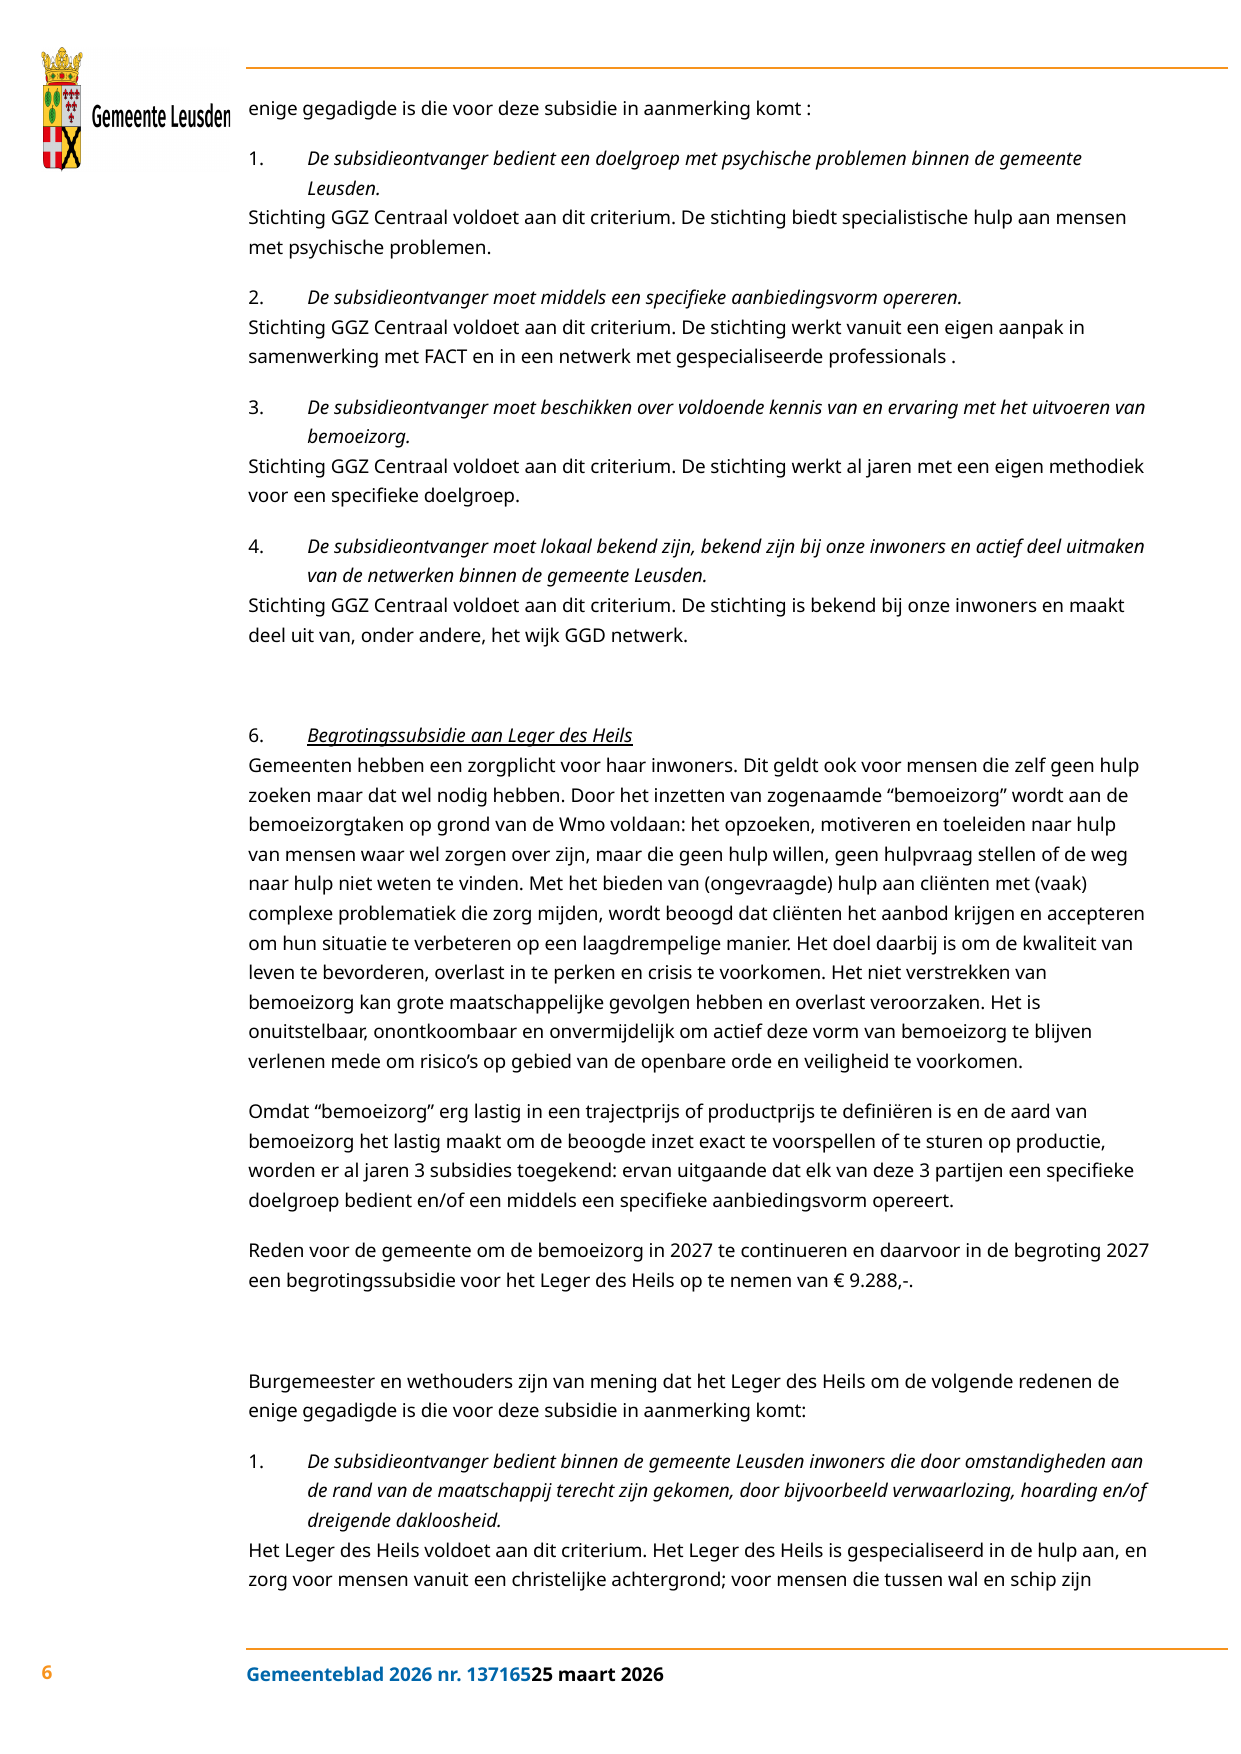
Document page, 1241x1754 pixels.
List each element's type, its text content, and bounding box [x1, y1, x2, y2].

list De subsidieontvanger moet lokaal bekend zijn, bekend zijn bij onze inwoners en actief deel uitmaken van de netwerken binnen de gemeente Leusden. [248, 533, 1152, 588]
list De subsidieontvanger moet beschikken over voldoende kennis van en ervaring met het uitvoeren van bemoeizorg. [248, 394, 1152, 449]
text Stichting GGZ Centraal voldoet aan dit criterium. De stichting werkt vanuit een eigen aanpak in samenwerking met FACT en in een netwerk met gespecialiseerde professionals . [248, 314, 1152, 369]
text Stichting GGZ Centraal voldoet aan dit criterium. De stichting biedt specialistische hulp aan mensen met psychische problemen. [248, 204, 1152, 260]
list De subsidieontvanger bedient een doelgroep met psychische problemen binnen de gemeente Leusden. [248, 145, 1152, 201]
picture [41, 47, 231, 172]
text Reden voor de gemeente om de bemoeizorg in 2027 te continueren en daarvoor in de begroting 2027 een begrotingssubsidie voor het Leger des Heils op te nemen van € 9.288,-. [248, 1238, 1152, 1293]
text Stichting GGZ Centraal voldoet aan dit criterium. De stichting werkt al jaren met een eigen methodiek voor een specifieke doelgroep. [248, 453, 1152, 508]
list De subsidieontvanger bedient binnen de gemeente Leusden inwoners die door omstandigheden aan de rand van de maatschappij terecht zijn gekomen, door bijvoorbeeld verwaarlozing, hoarding en/of dreigende dakloosheid. [248, 1448, 1152, 1533]
text Gemeenten hebben een zorgplicht voor haar inwoners. Dit geldt ook voor mensen die zelf geen hulp zoeken maar dat wel nodig hebben. Door het inzetten van zogenaamde “bemoeizorg” wordt aan de bemoeizorgtaken op grond van de Wmo voldaan: het opzoeken, motiveren en toeleiden naar hulp van mensen waar wel zorgen over zijn, maar die geen hulp willen, geen hulpvraag stellen of de weg naar hulp niet weten te vinden. Met het bieden van (ongevraagde) hulp aan cliënten met (vaak) complexe problematiek die zorg mijden, wordt beoogd dat cliënten het aanbod krijgen en accepteren om hun situatie te verbeteren op een laagdrempelige manier. Het doel daarbij is om de kwaliteit van leven te bevorderen, overlast in te perken en crisis te voorkomen. Het niet verstrekken van bemoeizorg kan grote maatschappelijke gevolgen hebben en overlast veroorzaken. Het is onuitstelbaar, onontkoombaar en onvermijdelijk om actief deze vorm van bemoeizorg te blijven verlenen mede om risico’s op gebied van de openbare orde en veiligheid te voorkomen. [248, 752, 1152, 1074]
text Burgemeester en wethouders zijn van mening dat het Leger des Heils om de volgende redenen de enige gegadigde is die voor deze subsidie in aanmerking komt: [248, 1368, 1152, 1423]
text Omdat “bemoeizorg” erg lastig in een trajectprijs of productprijs te definiëren is en de aard van bemoeizorg het lastig maakt om de beoogde inzet exact te voorspellen of te sturen op productie, worden er al jaren 3 subsidies toegekend: ervan uitgaande dat elk van deze 3 partijen een specifieke doelgroep bedient en/of een middels een specifieke aanbiedingsvorm opereert. [248, 1098, 1152, 1213]
text Het Leger des Heils voldoet aan dit criterium. Het Leger des Heils is gespecialiseerd in de hulp aan, en zorg voor mensen vanuit een christelijke achtergrond; voor mensen die tussen wal en schip zijn [248, 1537, 1152, 1592]
text enige gegadigde is die voor deze subsidie in aanmerking komt : [248, 95, 1152, 121]
list Begrotingssubsidie aan Leger des Heils [248, 723, 1152, 748]
list De subsidieontvanger moet middels een specifieke aanbiedingsvorm opereren. [248, 284, 1152, 310]
text Stichting GGZ Centraal voldoet aan dit criterium. De stichting is bekend bij onze inwoners en maakt deel uit van, onder andere, het wijk GGD netwerk. [248, 592, 1152, 648]
